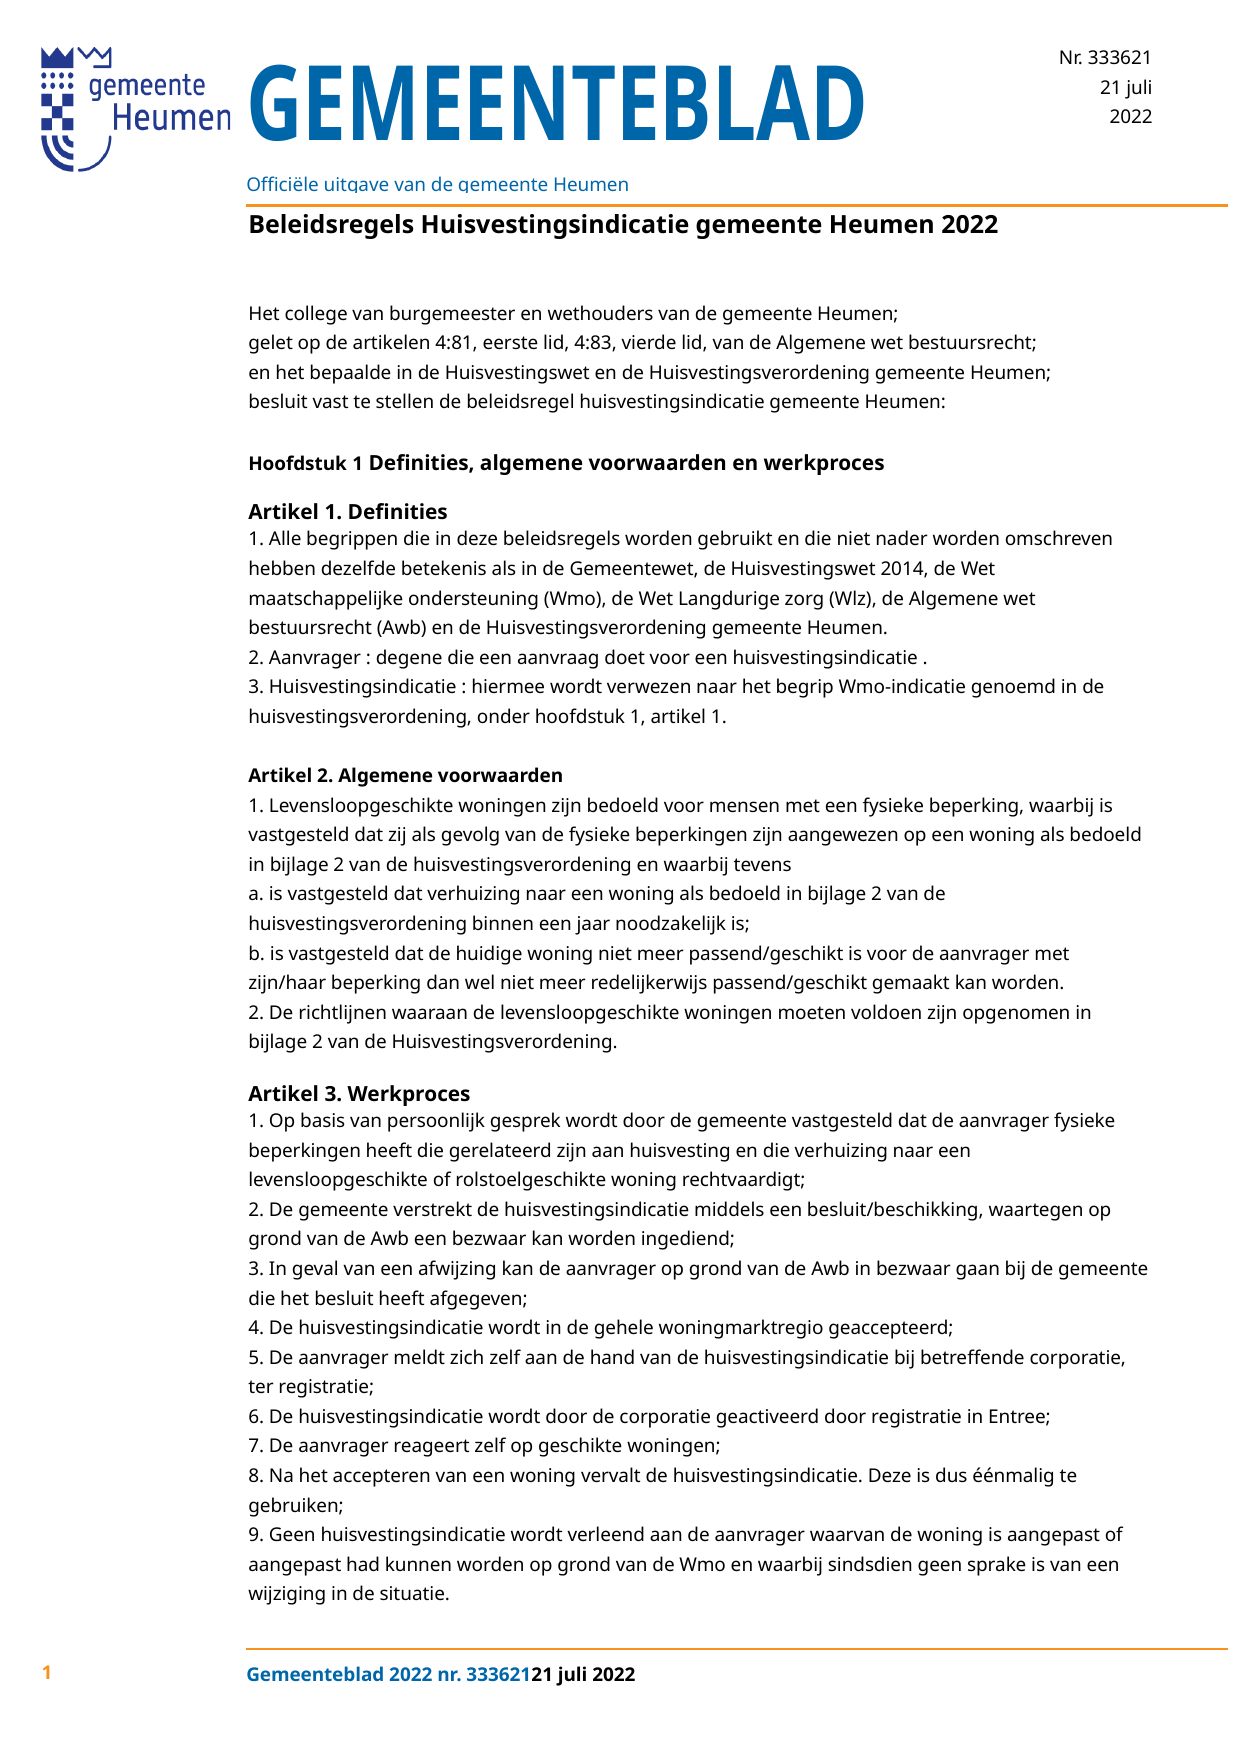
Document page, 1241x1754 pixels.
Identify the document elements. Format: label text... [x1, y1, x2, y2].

text 5. De aanvrager meldt zich zelf aan de hand van de huisvestingsindicatie bij betreffende corporatie, ter registratie; [248, 1344, 1152, 1399]
text 2. De richtlijnen waaraan de levensloopgeschikte woningen moeten voldoen zijn opgenomen in bijlage 2 van de Huisvestingsverordening. [248, 999, 1152, 1054]
text 1. Alle begrippen die in deze beleidsregels worden gebruikt en die niet nader worden omschreven hebben dezelfde betekenis als in de Gemeentewet, de Huisvestingswet 2014, de Wet maatschappelijke ondersteuning (Wmo), de Wet Langdurige zorg (Wlz), de Algemene wet bestuursrecht (Awb) en de Huisvestingsverordening gemeente Heumen. [248, 526, 1152, 640]
text b. is vastgesteld dat de huidige woning niet meer passend/geschikt is voor de aanvrager met zijn/haar beperking dan wel niet meer redelijkerwijs passend/geschikt gemaakt kan worden. [248, 940, 1152, 995]
text Artikel 1. Definities [248, 497, 1152, 526]
text Beleidsregels Huisvestingsindicatie gemeente Heumen 2022 [248, 207, 1152, 241]
text 7. De aanvrager reageert zelf op geschikte woningen; [248, 1433, 1152, 1458]
text 9. Geen huisvestingsindicatie wordt verleend aan de aanvrager waarvan de woning is aangepast of aangepast had kunnen worden op grond van de Wmo en waarbij sindsdien geen sprake is van een wijziging in de situatie. [248, 1521, 1152, 1606]
text 2. De gemeente verstrekt de huisvestingsindicatie middels een besluit/beschikking, waartegen op grond van de Awb een bezwaar kan worden ingediend; [248, 1196, 1152, 1251]
picture [41, 47, 231, 172]
text Artikel 2. Algemene voorwaarden [248, 762, 1152, 788]
text 1. Levensloopgeschikte woningen zijn bedoeld voor mensen met een fysieke beperking, waarbij is vastgesteld dat zij als gevolg van de fysieke beperkingen zijn aangewezen op een woning als bedoeld in bijlage 2 van de huisvestingsverordening en waarbij tevens [248, 792, 1152, 877]
text 2. Aanvrager : degene die een aanvraag doet voor een huisvestingsindicatie . [248, 644, 1152, 669]
text gelet op de artikelen 4:81, eerste lid, 4:83, vierde lid, van de Algemene wet bestuursrecht; [248, 329, 1152, 355]
text 3. In geval van een afwijzing kan de aanvrager op grond van de Awb in bezwaar gaan bij de gemeente die het besluit heeft afgegeven; [248, 1255, 1152, 1311]
text 6. De huisvestingsindicatie wordt door de corporatie geactiveerd door registratie in Entree; [248, 1403, 1152, 1429]
text 8. Na het accepteren van een woning vervalt de huisvestingsindicatie. Deze is dus éénmalig te gebruiken; [248, 1462, 1152, 1518]
text en het bepaalde in de Huisvestingswet en de Huisvestingsverordening gemeente Heumen; [248, 359, 1152, 385]
text 4. De huisvestingsindicatie wordt in de gehele woningmarktregio geaccepteerd; [248, 1314, 1152, 1340]
text Het college van burgemeester en wethouders van de gemeente Heumen; [248, 300, 1152, 326]
text 1. Op basis van persoonlijk gesprek wordt door de gemeente vastgesteld dat de aanvrager fysieke beperkingen heeft die gerelateerd zijn aan huisvesting en die verhuizing naar een levensloopgeschikte of rolstoelgeschikte woning rechtvaardigt; [248, 1107, 1152, 1192]
text Hoofdstuk 1 Definities, algemene voorwaarden en werkproces [248, 448, 1152, 476]
text 3. Huisvestingsindicatie : hiermee wordt verwezen naar het begrip Wmo-indicatie genoemd in de huisvestingsverordening, onder hoofdstuk 1, artikel 1. [248, 673, 1152, 729]
text besluit vast te stellen de beleidsregel huisvestingsindicatie gemeente Heumen: [248, 389, 1152, 414]
text Artikel 3. Werkproces [248, 1079, 1152, 1107]
text a. is vastgesteld dat verhuizing naar een woning als bedoeld in bijlage 2 van de huisvestingsverordening binnen een jaar noodzakelijk is; [248, 881, 1152, 936]
